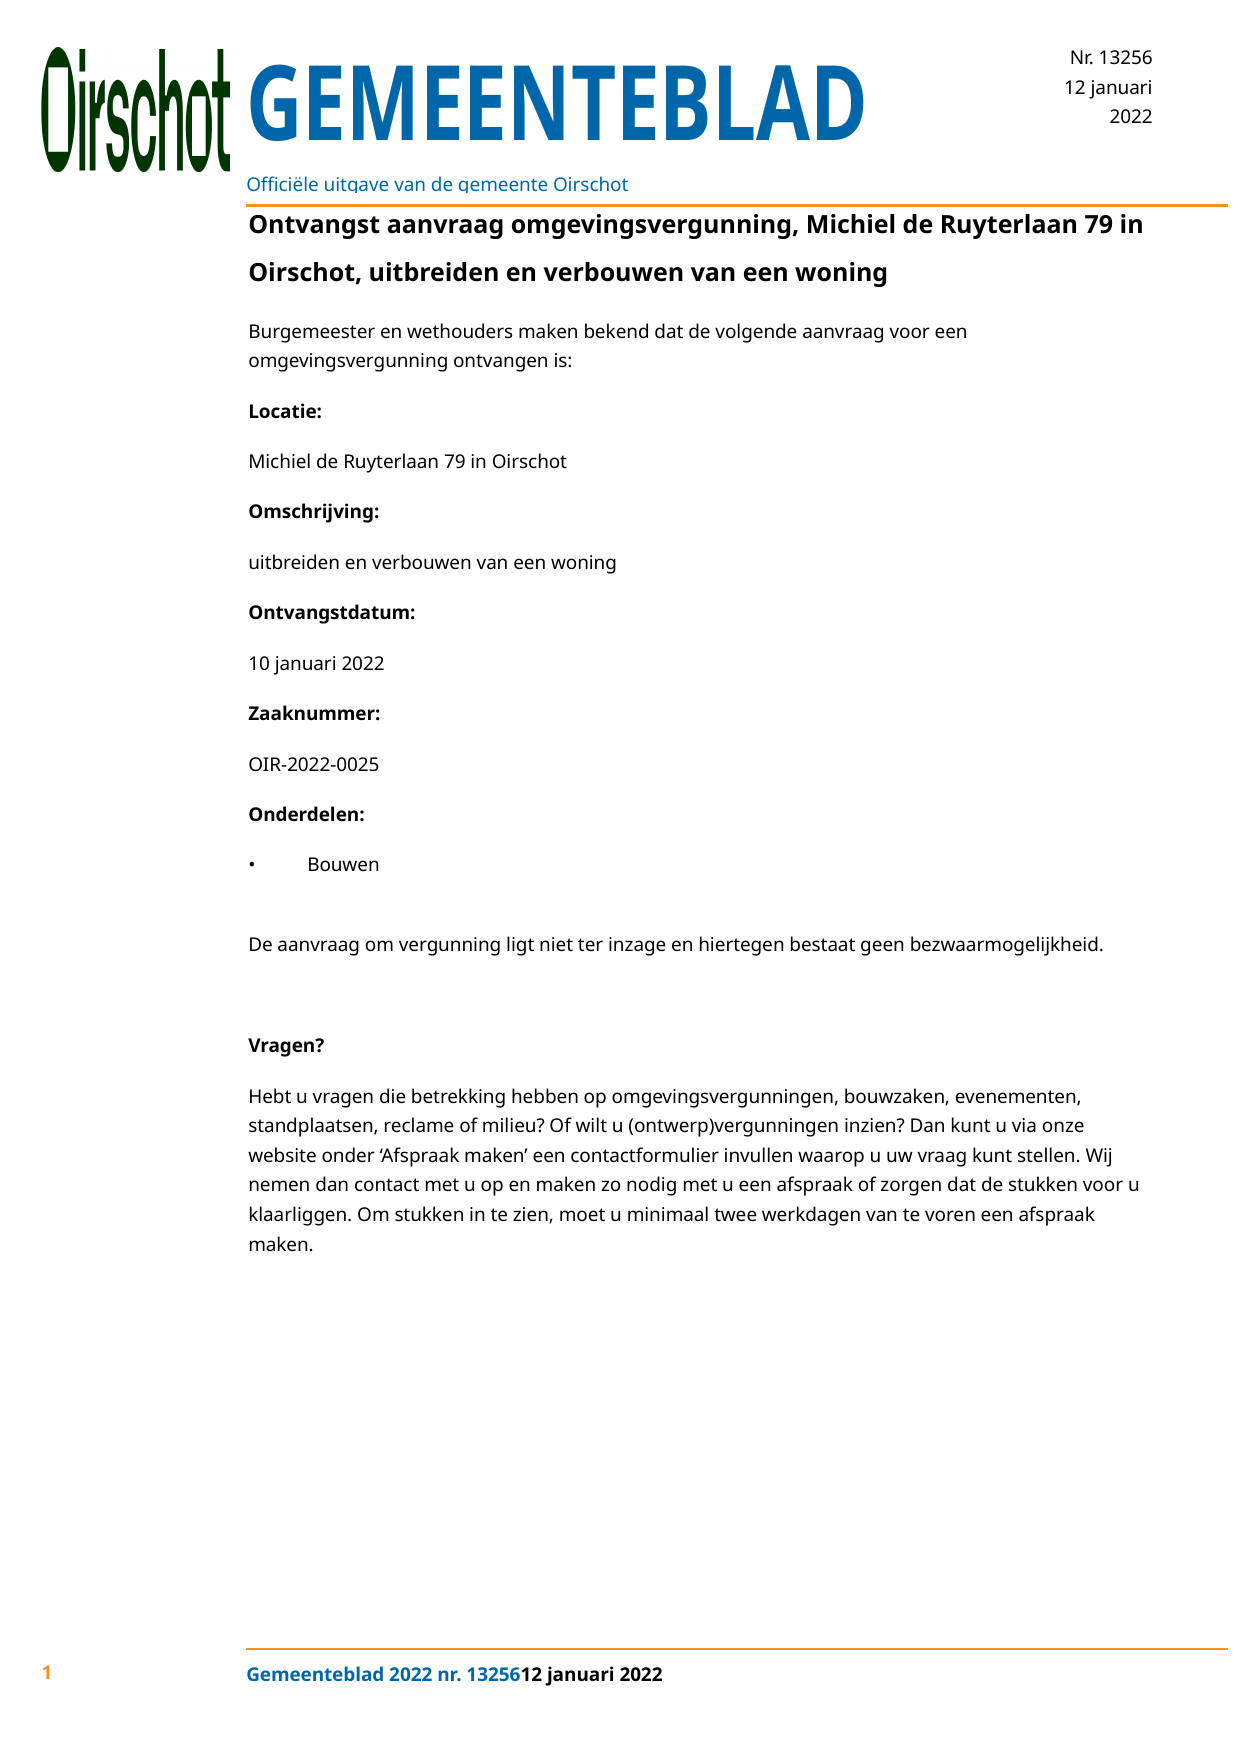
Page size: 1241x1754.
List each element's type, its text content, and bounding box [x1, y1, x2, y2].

text OIR-2022-0025 [248, 751, 1152, 777]
text uitbreiden en verbouwen van een woning [248, 549, 1152, 575]
picture [41, 47, 231, 172]
text Hebt u vragen die betrekking hebben op omgevingsvergunningen, bouwzaken, evenementen, standplaatsen, reclame of milieu? Of wilt u (ontwerp)vergunningen inzien? Dan kunt u via onze website onder ‘Afspraak maken’ een contactformulier invullen waarop u uw vraag kunt stellen. Wij nemen dan contact met u op en maken zo nodig met u een afspraak of zorgen dat de stukken voor u klaarliggen. Om stukken in te zien, moet u minimaal twee werkdagen van te voren een afspraak maken. [248, 1083, 1152, 1257]
text 10 januari 2022 [248, 650, 1152, 676]
text Burgemeester en wethouders maken bekend dat de volgende aanvraag voor een omgevingsvergunning ontvangen is: [248, 318, 1152, 373]
text Michiel de Ruyterlaan 79 in Oirschot [248, 448, 1152, 474]
list Bouwen [248, 852, 1152, 877]
text Locatie: [248, 398, 1152, 424]
text Ontvangst aanvraag omgevingsvergunning, Michiel de Ruyterlaan 79 in Oirschot, uitbreiden en verbouwen van een woning [248, 207, 1152, 288]
text Ontvangstdatum: [248, 599, 1152, 625]
text Onderdelen: [248, 801, 1152, 827]
text Vragen? [248, 1032, 1152, 1058]
text De aanvraag om vergunning ligt niet ter inzage en hiertegen bestaat geen bezwaarmogelijkheid. [248, 932, 1152, 957]
text Omschrijving: [248, 499, 1152, 524]
text Zaaknummer: [248, 700, 1152, 726]
